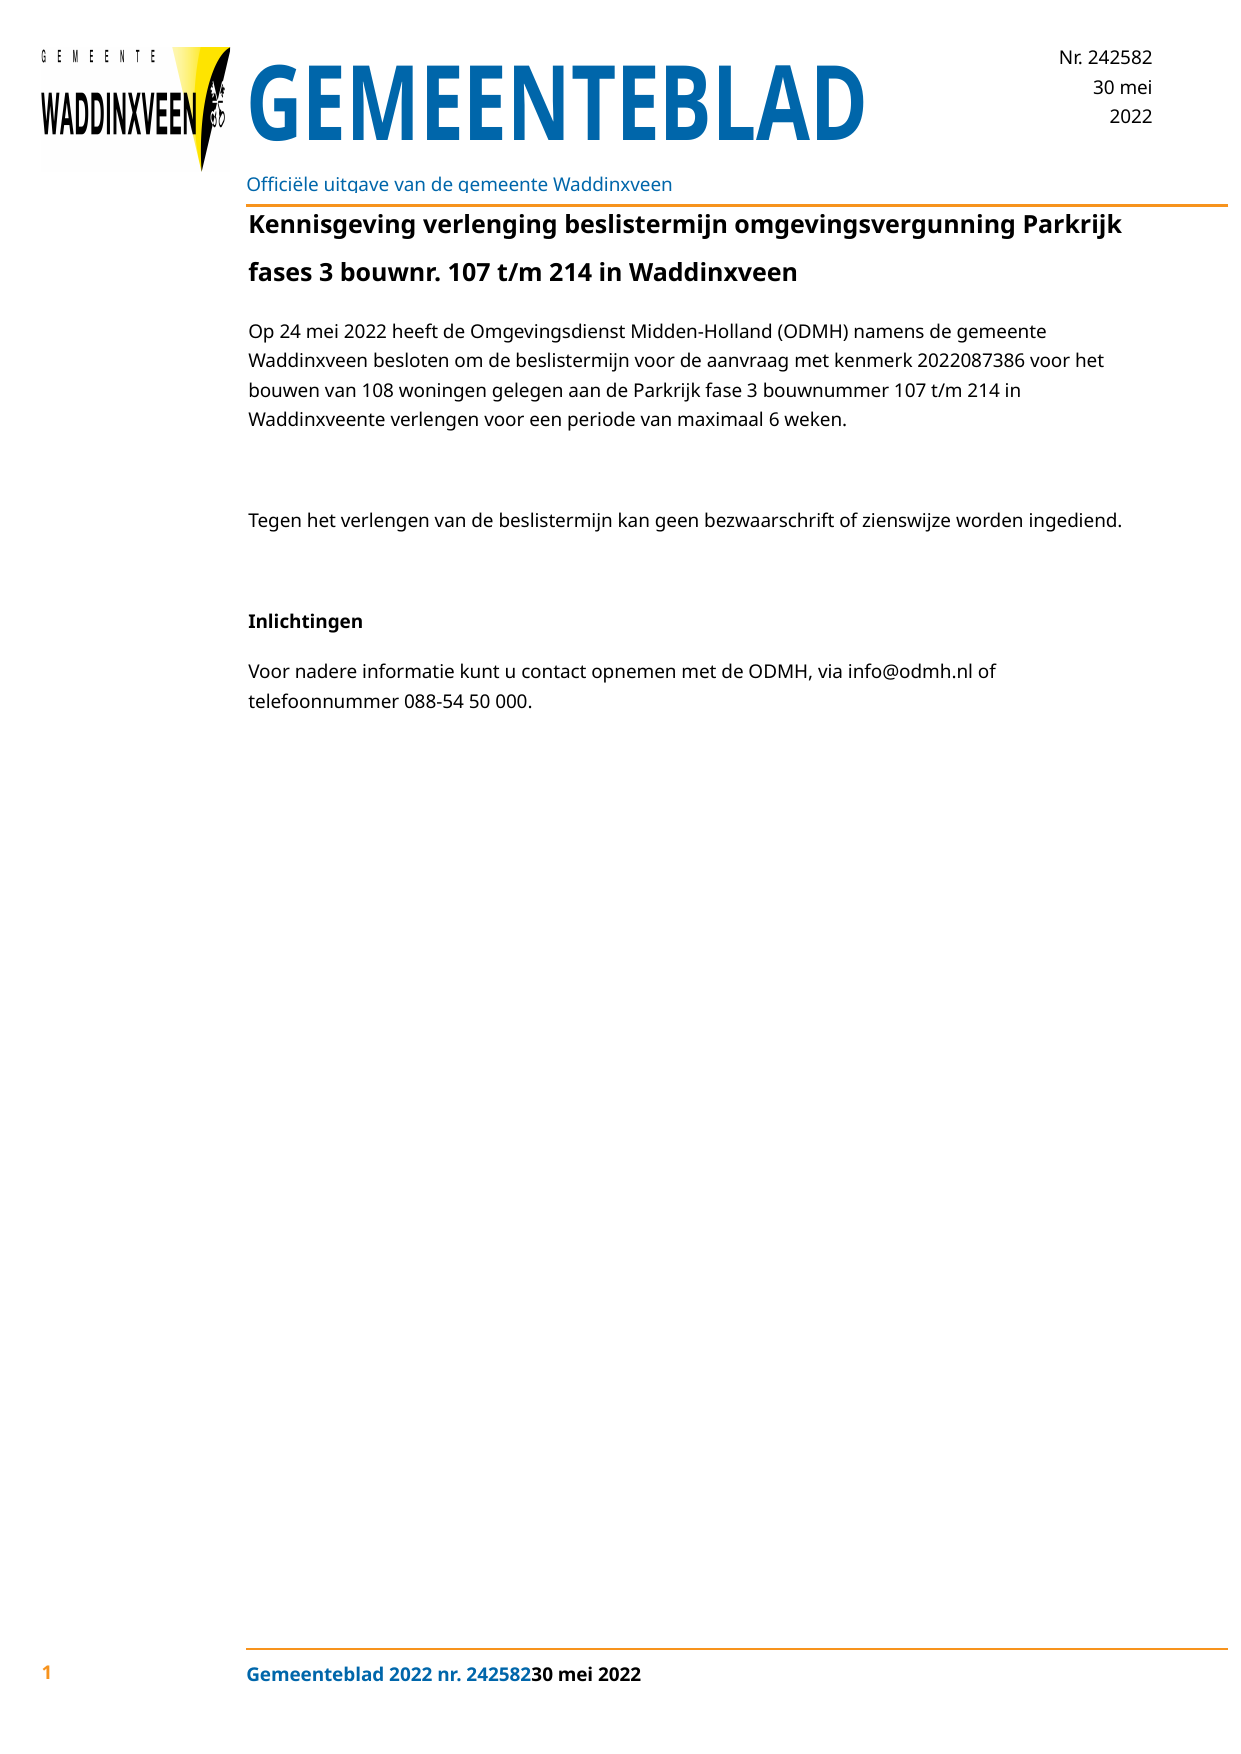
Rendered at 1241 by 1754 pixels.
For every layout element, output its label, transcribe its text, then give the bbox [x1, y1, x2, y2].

text Tegen het verlengen van de beslistermijn kan geen bezwaarschrift of zienswijze worden ingediend. [248, 507, 1152, 533]
text Op 24 mei 2022 heeft de Omgevingsdienst Midden-Holland (ODMH) namens de gemeente Waddinxveen besloten om de beslistermijn voor de aanvraag met kenmerk 2022087386 voor het bouwen van 108 woningen gelegen aan de Parkrijk fase 3 bouwnummer 107 t/m 214 in Waddinxveente verlengen voor een periode van maximaal 6 weken. [248, 318, 1152, 432]
text Kennisgeving verlenging beslistermijn omgevingsvergunning Parkrijk fases 3 bouwnr. 107 t/m 214 in Waddinxveen [248, 207, 1152, 288]
text Voor nadere informatie kunt u contact opnemen met de ODMH, via info@odmh.nl of telefoonnummer 088-54 50 000. [248, 659, 1152, 714]
picture [41, 47, 231, 172]
text Inlichtingen [248, 608, 1152, 634]
